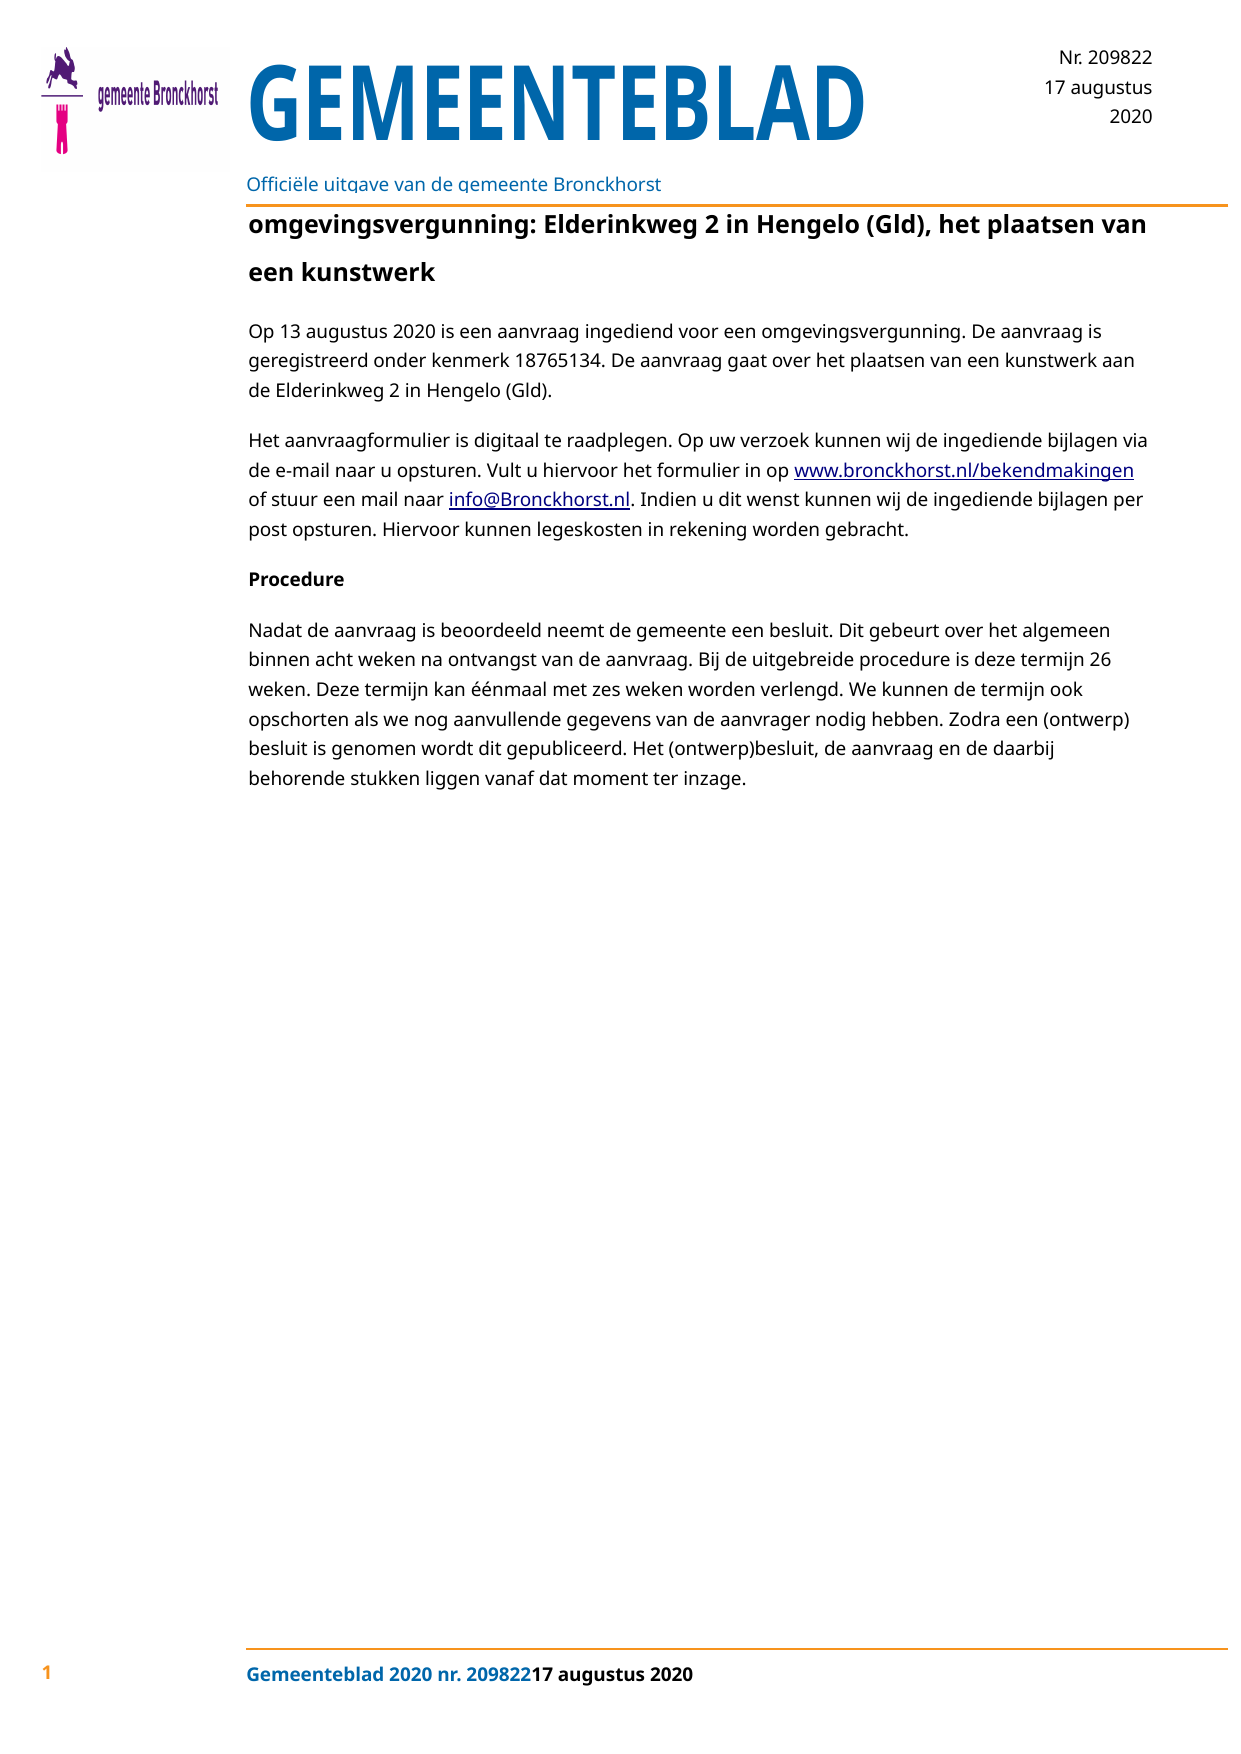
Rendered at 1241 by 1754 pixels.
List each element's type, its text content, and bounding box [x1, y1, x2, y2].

text Het aanvraagformulier is digitaal te raadplegen. Op uw verzoek kunnen wij de ingediende bijlagen via de e-mail naar u opsturen. Vult u hiervoor het formulier in op www.bronckhorst.nl/bekendmakingen of stuur een mail naar info@Bronckhorst.nl. Indien u dit wenst kunnen wij de ingediende bijlagen per post opsturen. Hiervoor kunnen legeskosten in rekening worden gebracht. [248, 427, 1152, 542]
text Op 13 augustus 2020 is een aanvraag ingediend voor een omgevingsvergunning. De aanvraag is geregistreerd onder kenmerk 18765134. De aanvraag gaat over het plaatsen van een kunstwerk aan de Elderinkweg 2 in Hengelo (Gld). [248, 318, 1152, 403]
text omgevingsvergunning: Elderinkweg 2 in Hengelo (Gld), het plaatsen van een kunstwerk [248, 207, 1152, 288]
text Nadat de aanvraag is beoordeeld neemt de gemeente een besluit. Dit gebeurt over het algemeen binnen acht weken na ontvangst van de aanvraag. Bij de uitgebreide procedure is deze termijn 26 weken. Deze termijn kan éénmaal met zes weken worden verlengd. We kunnen de termijn ook opschorten als we nog aanvullende gegevens van de aanvrager nodig hebben. Zodra een (ontwerp) besluit is genomen wordt dit gepubliceerd. Het (ontwerp)besluit, de aanvraag en de daarbij behorende stukken liggen vanaf dat moment ter inzage. [248, 617, 1152, 791]
text Procedure [248, 567, 1152, 592]
picture [41, 47, 231, 172]
